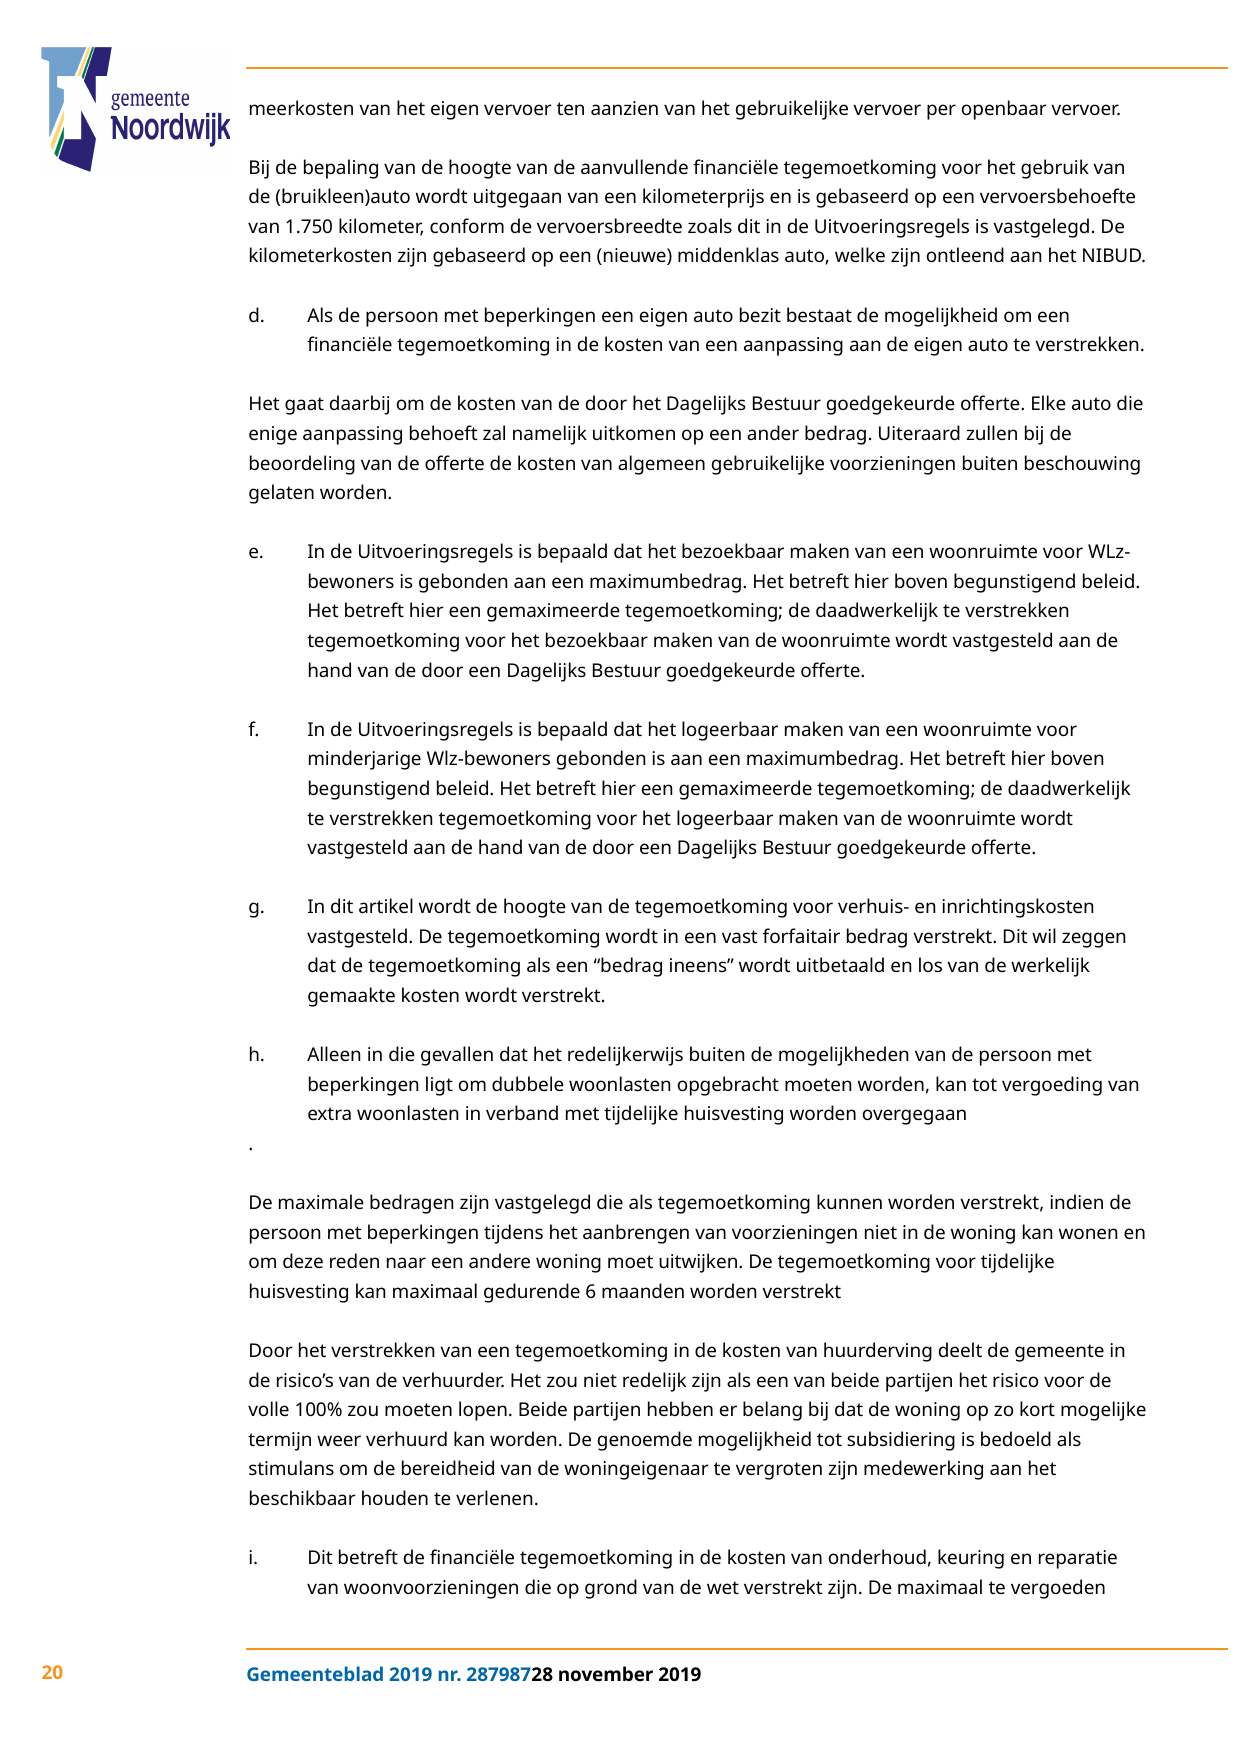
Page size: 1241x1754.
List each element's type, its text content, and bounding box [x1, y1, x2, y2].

list In dit artikel wordt de hoogte van de tegemoetkoming voor verhuis- en inrichtingskosten vastgesteld. De tegemoetkoming wordt in een vast forfaitair bedrag verstrekt. Dit wil zeggen dat de tegemoetkoming als een “bedrag ineens” wordt uitbetaald en los van de werkelijk gemaakte kosten wordt verstrekt. [248, 893, 1152, 1008]
text meerkosten van het eigen vervoer ten aanzien van het gebruikelijke vervoer per openbaar vervoer. [248, 95, 1152, 121]
list Dit betreft de financiële tegemoetkoming in de kosten van onderhoud, keuring en reparatie van woonvoorzieningen die op grond van de wet verstrekt zijn. De maximaal te vergoeden [248, 1544, 1152, 1600]
list Alleen in die gevallen dat het redelijkerwijs buiten de mogelijkheden van de persoon met beperkingen ligt om dubbele woonlasten opgebracht moeten worden, kan tot vergoeding van extra woonlasten in verband met tijdelijke huisvesting worden overgegaan [248, 1041, 1152, 1126]
text Door het verstrekken van een tegemoetkoming in de kosten van huurderving deelt de gemeente in de risico’s van de verhuurder. Het zou niet redelijk zijn als een van beide partijen het risico voor de volle 100% zou moeten lopen. Beide partijen hebben er belang bij dat de woning op zo kort mogelijke termijn weer verhuurd kan worden. De genoemde mogelijkheid tot subsidiering is bedoeld als stimulans om de bereidheid van de woningeigenaar te vergroten zijn medewerking aan het beschikbaar houden te verlenen. [248, 1337, 1152, 1511]
list In de Uitvoeringsregels is bepaald dat het bezoekbaar maken van een woonruimte voor WLz-bewoners is gebonden aan een maximumbedrag. Het betreft hier boven begunstigend beleid. Het betreft hier een gemaximeerde tegemoetkoming; de daadwerkelijk te verstrekken tegemoetkoming voor het bezoekbaar maken van de woonruimte wordt vastgesteld aan de hand van de door een Dagelijks Bestuur goedgekeurde offerte. [248, 538, 1152, 683]
text De maximale bedragen zijn vastgelegd die als tegemoetkoming kunnen worden verstrekt, indien de persoon met beperkingen tijdens het aanbrengen van voorzieningen niet in de woning kan wonen en om deze reden naar een andere woning moet uitwijken. De tegemoetkoming voor tijdelijke huisvesting kan maximaal gedurende 6 maanden worden verstrekt [248, 1189, 1152, 1304]
list Als de persoon met beperkingen een eigen auto bezit bestaat de mogelijkheid om een financiële tegemoetkoming in de kosten van een aanpassing aan de eigen auto te verstrekken. [248, 302, 1152, 357]
text Bij de bepaling van de hoogte van de aanvullende financiële tegemoetkoming voor het gebruik van de (bruikleen)auto wordt uitgegaan van een kilometerprijs en is gebaseerd op een vervoersbehoefte van 1.750 kilometer, conform de vervoersbreedte zoals dit in de Uitvoeringsregels is vastgelegd. De kilometerkosten zijn gebaseerd op een (nieuwe) middenklas auto, welke zijn ontleend aan het NIBUD. [248, 154, 1152, 268]
picture [41, 47, 231, 172]
text . [248, 1130, 1152, 1156]
list In de Uitvoeringsregels is bepaald dat het logeerbaar maken van een woonruimte voor minderjarige Wlz-bewoners gebonden is aan een maximumbedrag. Het betreft hier boven begunstigend beleid. Het betreft hier een gemaximeerde tegemoetkoming; de daadwerkelijk te verstrekken tegemoetkoming voor het logeerbaar maken van de woonruimte wordt vastgesteld aan de hand van de door een Dagelijks Bestuur goedgekeurde offerte. [248, 716, 1152, 860]
text Het gaat daarbij om de kosten van de door het Dagelijks Bestuur goedgekeurde offerte. Elke auto die enige aanpassing behoeft zal namelijk uitkomen op een ander bedrag. Uiteraard zullen bij de beoordeling van de offerte de kosten van algemeen gebruikelijke voorzieningen buiten beschouwing gelaten worden. [248, 391, 1152, 505]
